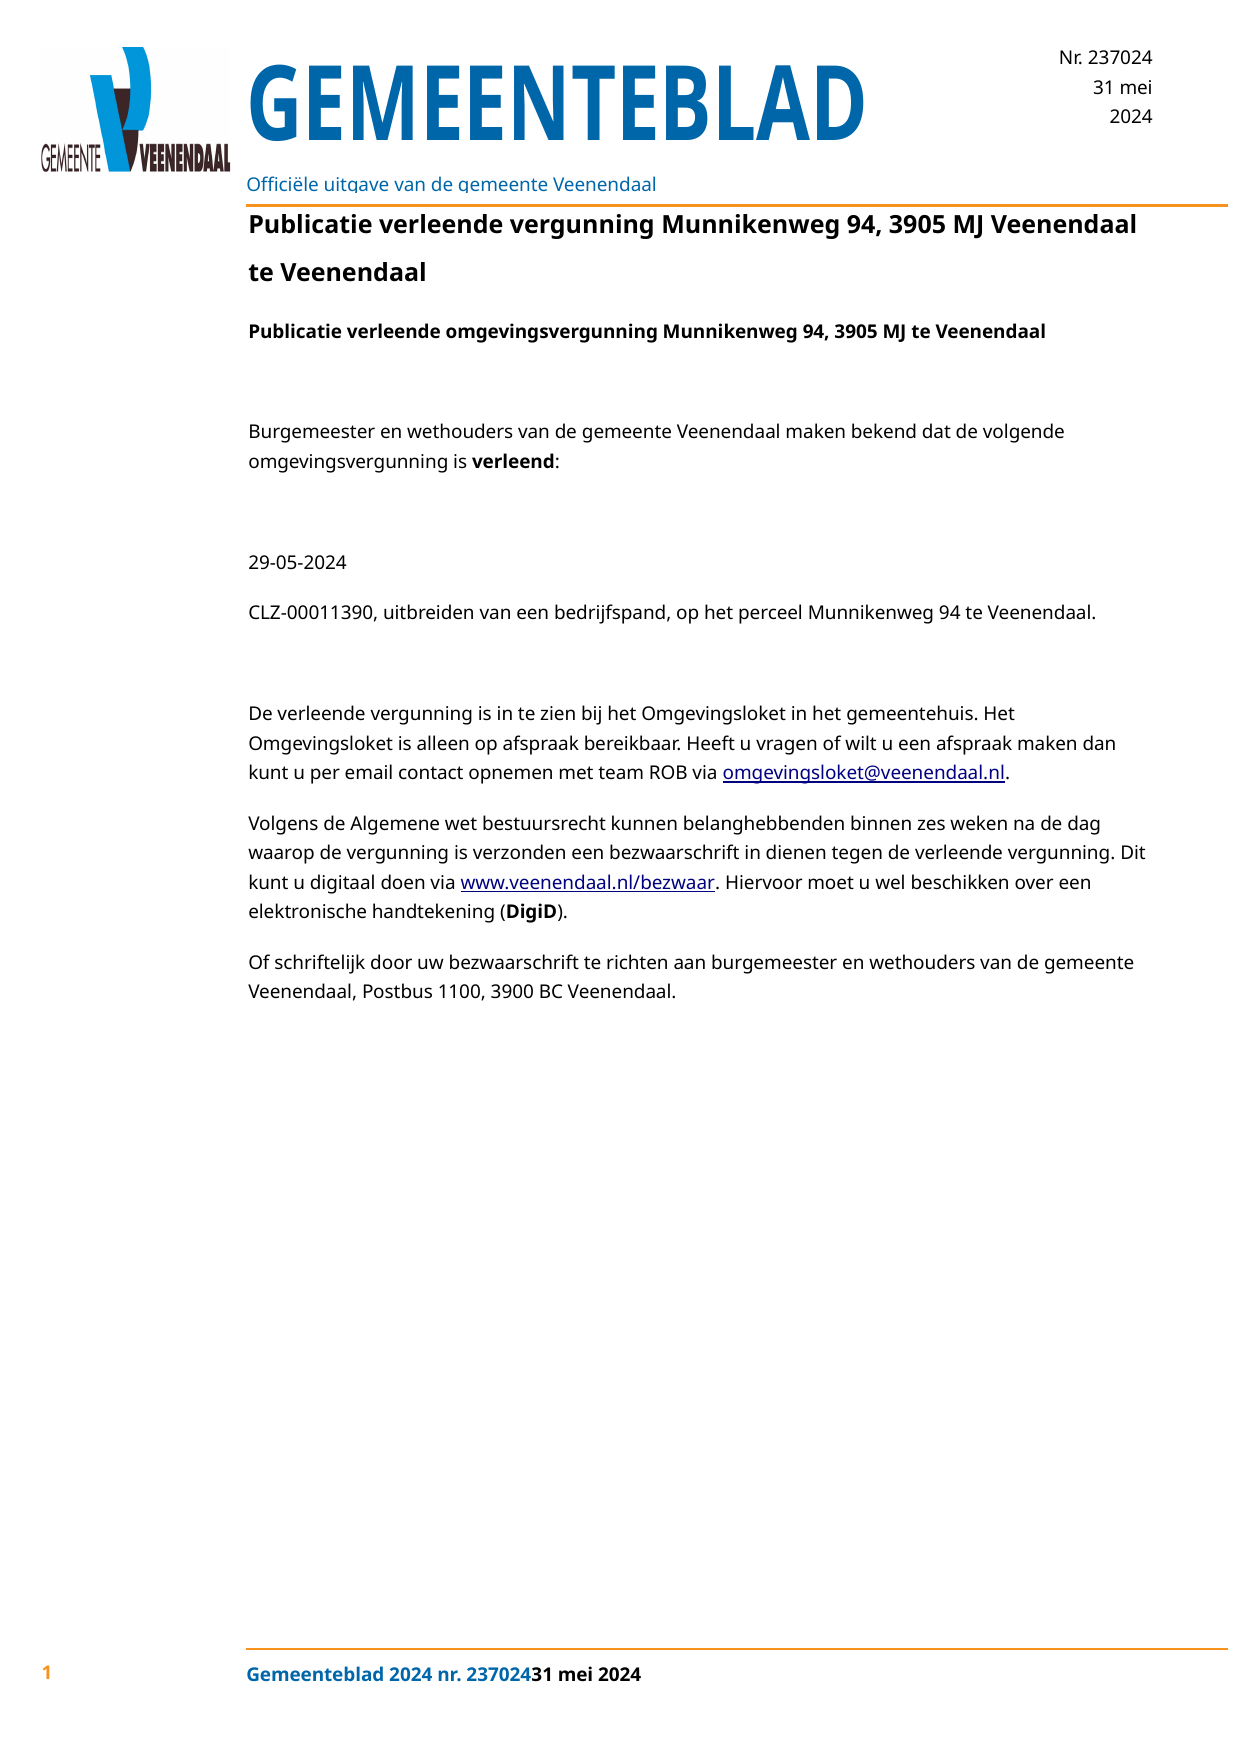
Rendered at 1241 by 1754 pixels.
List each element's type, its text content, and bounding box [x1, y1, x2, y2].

text Of schriftelijk door uw bezwaarschrift te richten aan burgemeester en wethouders van de gemeente Veenendaal, Postbus 1100, 3900 BC Veenendaal. [248, 949, 1152, 1004]
text De verleende vergunning is in te zien bij het Omgevingsloket in het gemeentehuis. Het Omgevingsloket is alleen op afspraak bereikbaar. Heeft u vragen of wilt u een afspraak maken dan kunt u per email contact opnemen met team ROB via omgevingsloket@veenendaal.nl. [248, 700, 1152, 785]
text Burgemeester en wethouders van de gemeente Veenendaal maken bekend dat de volgende omgevingsvergunning is verleend: [248, 419, 1152, 474]
text Volgens de Algemene wet bestuursrecht kunnen belanghebbenden binnen zes weken na de dag waarop de vergunning is verzonden een bezwaarschrift in dienen tegen de verleende vergunning. Dit kunt u digitaal doen via www.veenendaal.nl/bezwaar. Hiervoor moet u wel beschikken over een elektronische handtekening (DigiD). [248, 810, 1152, 924]
text Publicatie verleende vergunning Munnikenweg 94, 3905 MJ Veenendaal te Veenendaal [248, 207, 1152, 288]
picture [41, 47, 130, 172]
text 29-05-2024 [248, 549, 1152, 575]
text CLZ-00011390, uitbreiden van een bedrijfspand, op het perceel Munnikenweg 94 te Veenendaal. [248, 599, 1152, 625]
picture [123, 47, 231, 172]
text Publicatie verleende omgevingsvergunning Munnikenweg 94, 3905 MJ te Veenendaal [248, 318, 1152, 344]
